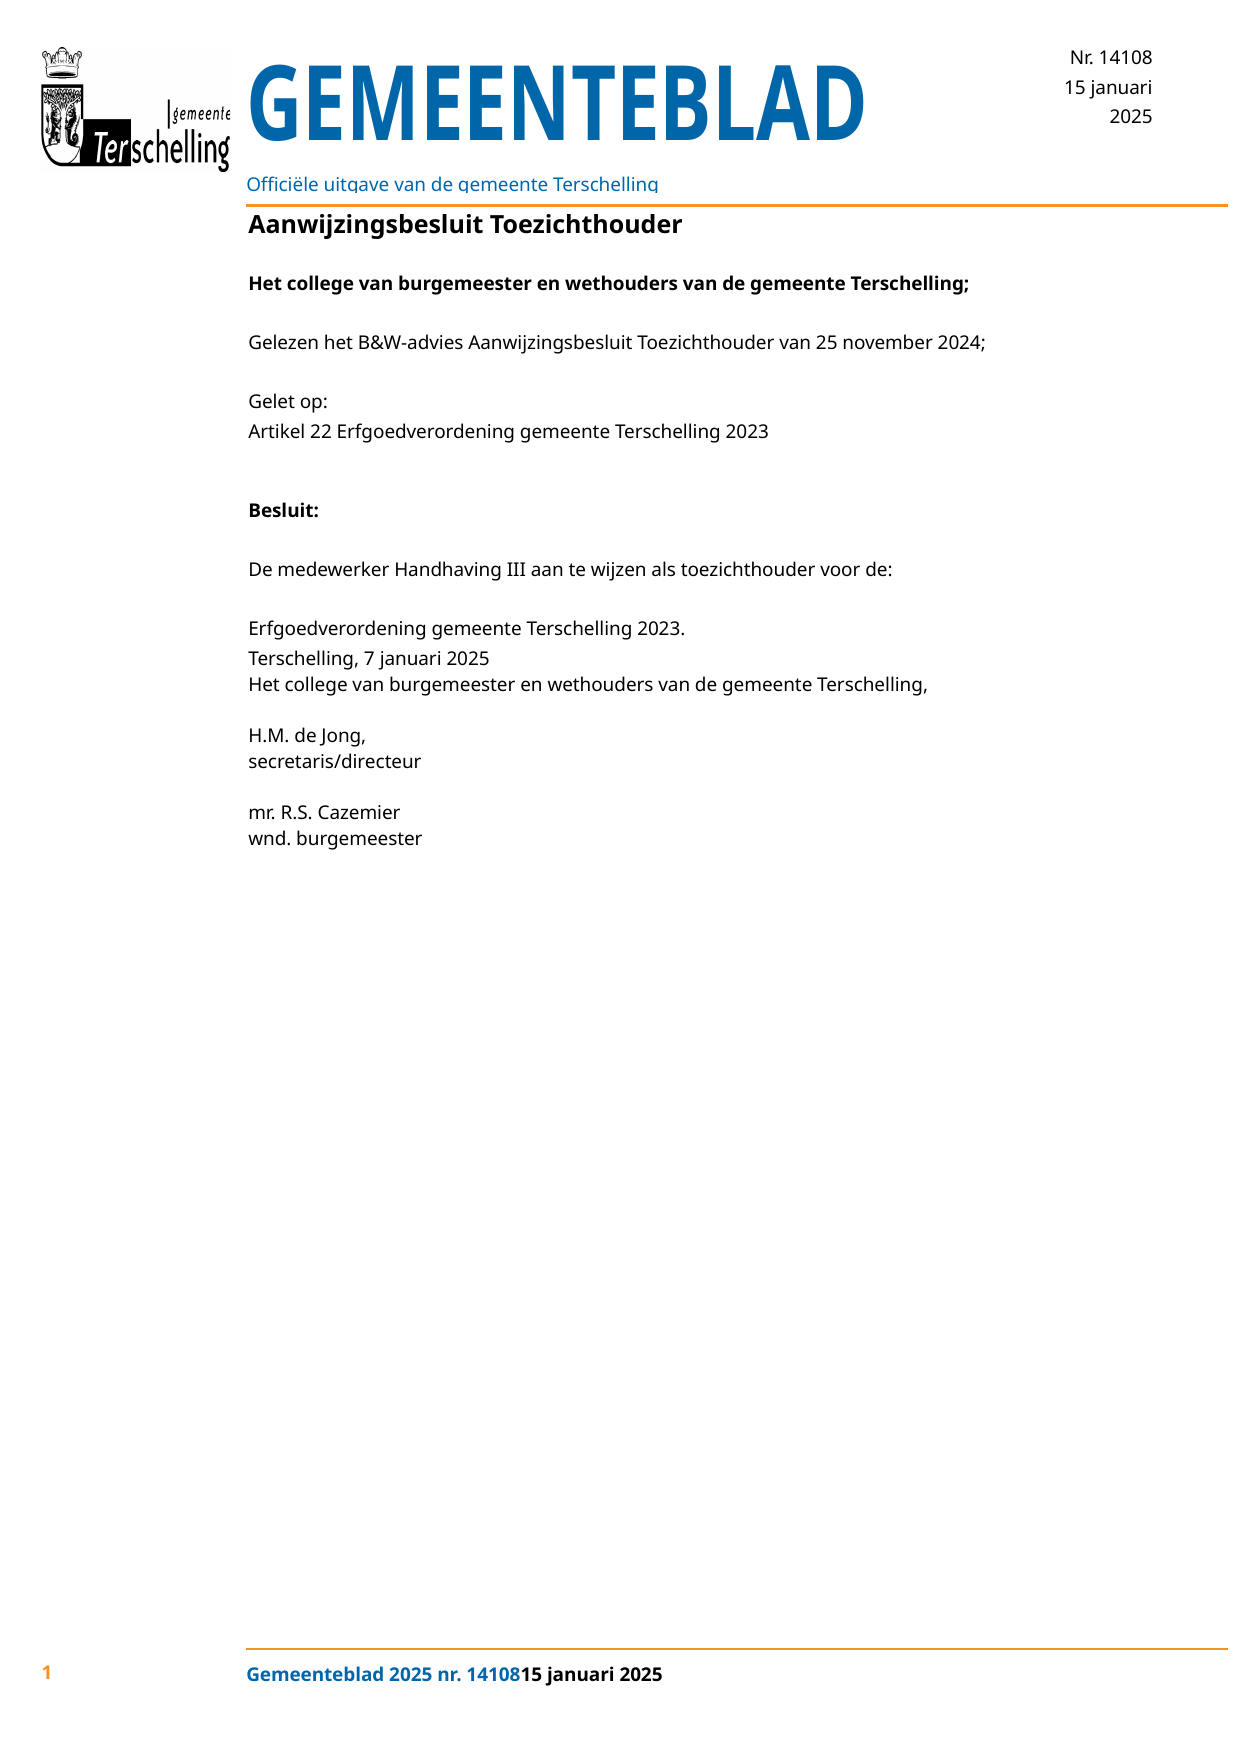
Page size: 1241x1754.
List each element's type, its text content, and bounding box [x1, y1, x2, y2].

text Artikel 22 Erfgoedverordening gemeente Terschelling 2023 [248, 418, 1152, 444]
text secretaris/directeur [248, 748, 1152, 774]
text Besluit: [248, 497, 1152, 523]
text De medewerker Handhaving III aan te wijzen als toezichthouder voor de: [248, 556, 1152, 582]
text Erfgoedverordening gemeente Terschelling 2023. [248, 615, 1152, 641]
text Gelet op: [248, 389, 1152, 414]
text Het college van burgemeester en wethouders van de gemeente Terschelling; [248, 270, 1152, 296]
text Gelezen het B&W-advies Aanwijzingsbesluit Toezichthouder van 25 november 2024; [248, 329, 1152, 355]
picture [41, 47, 231, 172]
text Het college van burgemeester en wethouders van de gemeente Terschelling, [248, 671, 1152, 696]
text Aanwijzingsbesluit Toezichthouder [248, 207, 1152, 241]
text mr. R.S. Cazemier [248, 799, 1152, 825]
text Terschelling, 7 januari 2025 [248, 645, 1152, 671]
text H.M. de Jong, [248, 722, 1152, 748]
text wnd. burgemeester [248, 825, 1152, 851]
